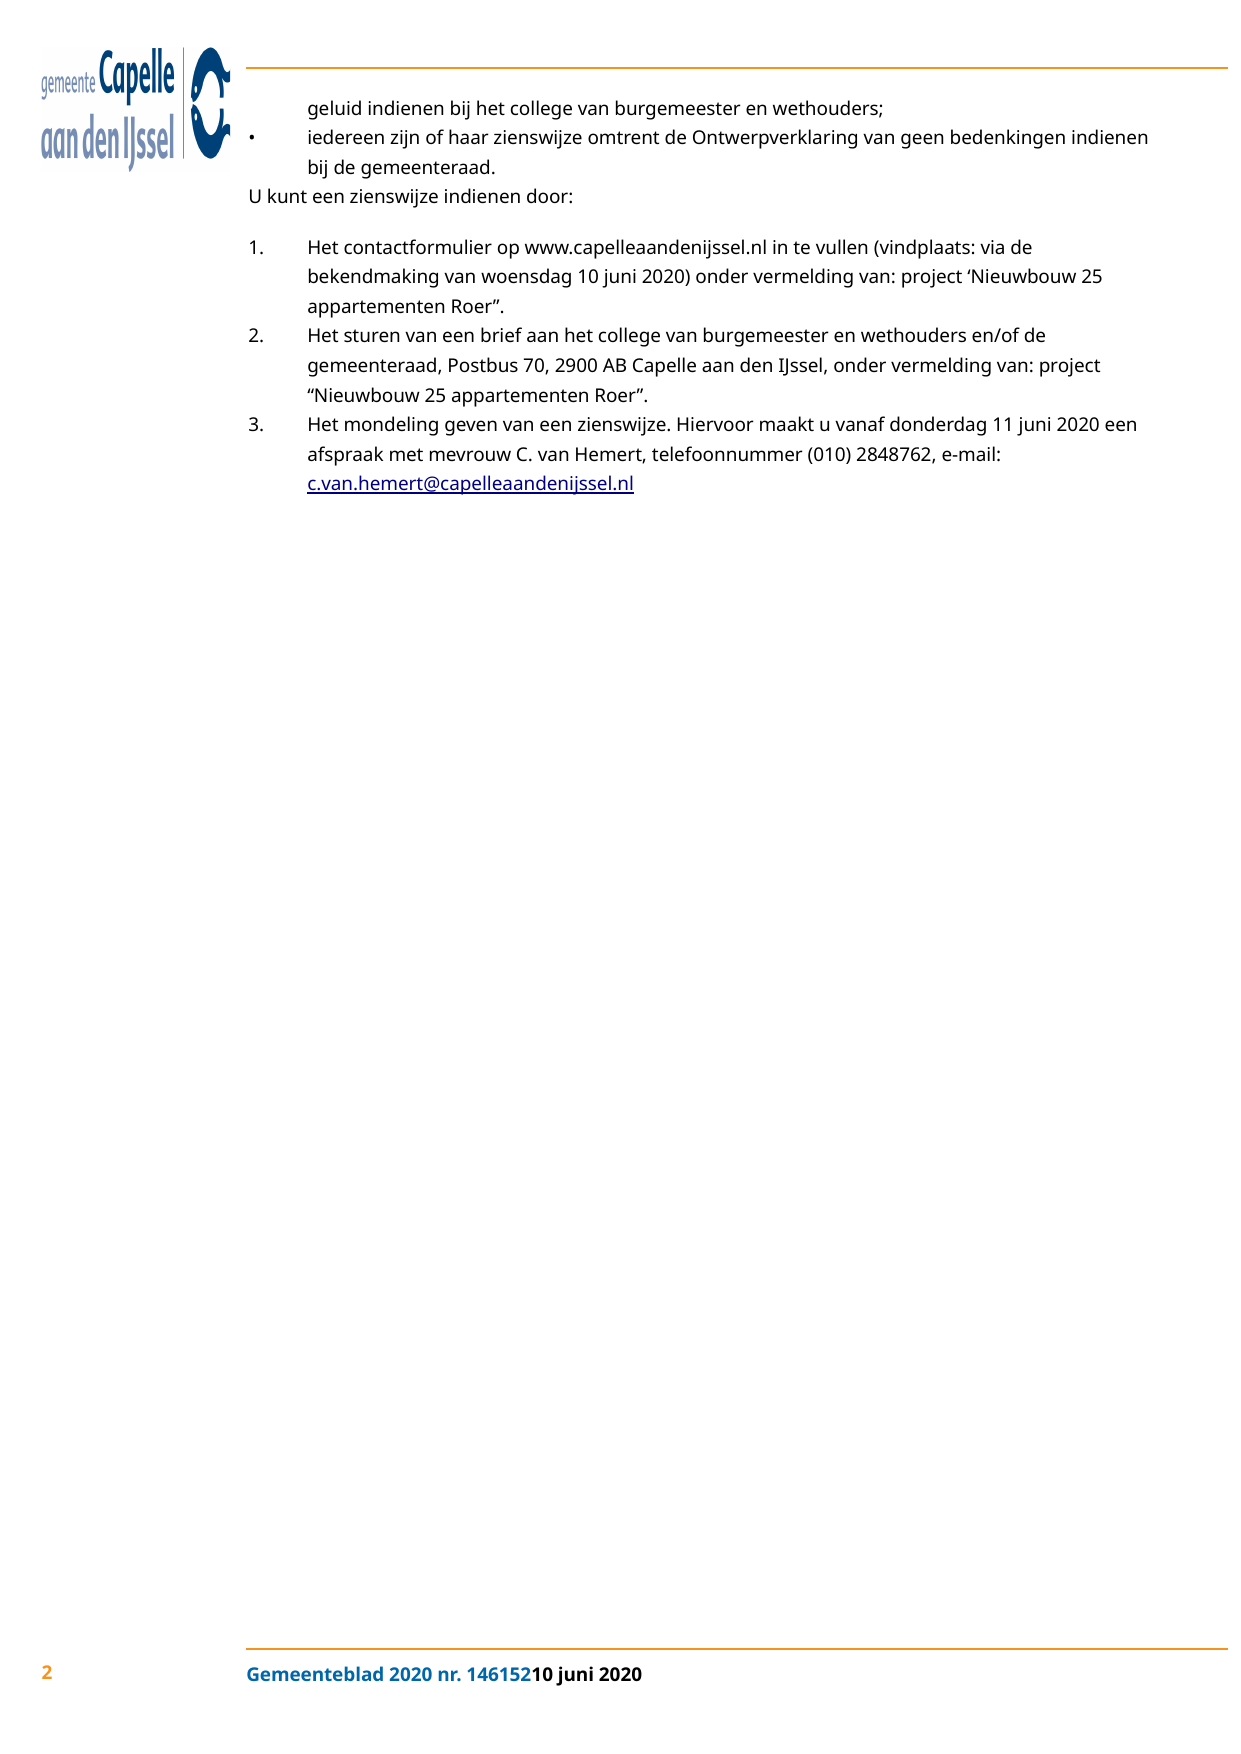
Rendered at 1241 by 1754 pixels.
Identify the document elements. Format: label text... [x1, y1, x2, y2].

picture [41, 47, 231, 172]
list Het contactformulier op www.capelleaandenijssel.nl in te vullen (vindplaats: via de bekendmaking van woensdag 10 juni 2020) onder vermelding van: project ‘Nieuwbouw 25 appartementen Roer”. [248, 234, 1152, 319]
list Het sturen van een brief aan het college van burgemeester en wethouders en/of de gemeenteraad, Postbus 70, 2900 AB Capelle aan den IJssel, onder vermelding van: project “Nieuwbouw 25 appartementen Roer”. [248, 323, 1152, 408]
text U kunt een zienswijze indienen door: [248, 183, 1152, 209]
list geluid indienen bij het college van burgemeester en wethouders; [248, 95, 1152, 121]
list iedereen zijn of haar zienswijze omtrent de Ontwerpverklaring van geen bedenkingen indienen bij de gemeenteraad. [248, 124, 1152, 180]
list Het mondeling geven van een zienswijze. Hiervoor maakt u vanaf donderdag 11 juni 2020 een afspraak met mevrouw C. van Hemert, telefoonnummer (010) 2848762, e-mail: c.van.hemert@capelleaandenijssel.nl [248, 411, 1152, 496]
